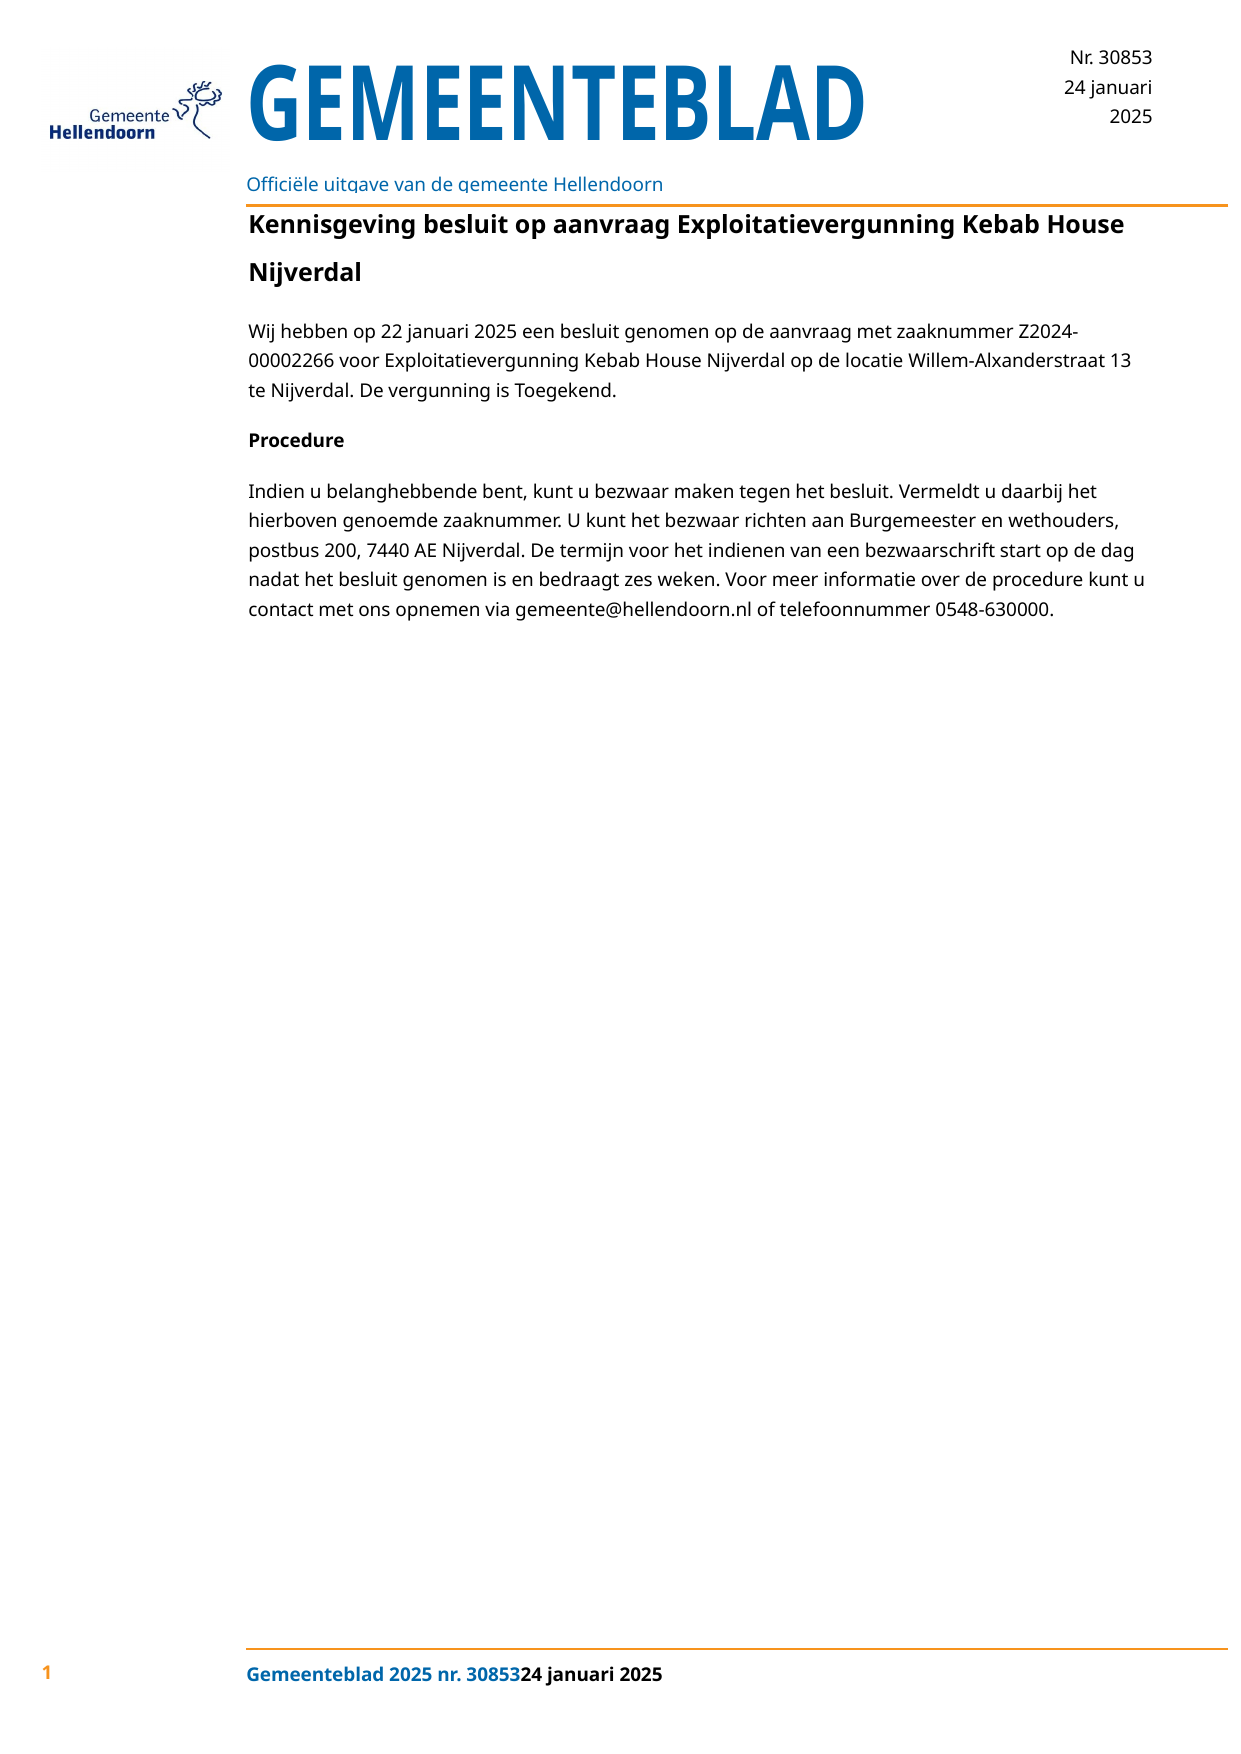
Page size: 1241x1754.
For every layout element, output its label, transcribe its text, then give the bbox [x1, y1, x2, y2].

text Procedure [248, 427, 1152, 453]
picture [41, 47, 231, 172]
text Wij hebben op 22 januari 2025 een besluit genomen op de aanvraag met zaaknummer Z2024-00002266 voor Exploitatievergunning Kebab House Nijverdal op de locatie Willem-Alxanderstraat 13 te Nijverdal. De vergunning is Toegekend. [248, 318, 1152, 403]
text Indien u belanghebbende bent, kunt u bezwaar maken tegen het besluit. Vermeldt u daarbij het hierboven genoemde zaaknummer. U kunt het bezwaar richten aan Burgemeester en wethouders, postbus 200, 7440 AE Nijverdal. De termijn voor het indienen van een bezwaarschrift start op de dag nadat het besluit genomen is en bedraagt zes weken. Voor meer informatie over de procedure kunt u contact met ons opnemen via gemeente@hellendoorn.nl of telefoonnummer 0548-630000. [248, 478, 1152, 622]
text Kennisgeving besluit op aanvraag Exploitatievergunning Kebab House Nijverdal [248, 207, 1152, 288]
